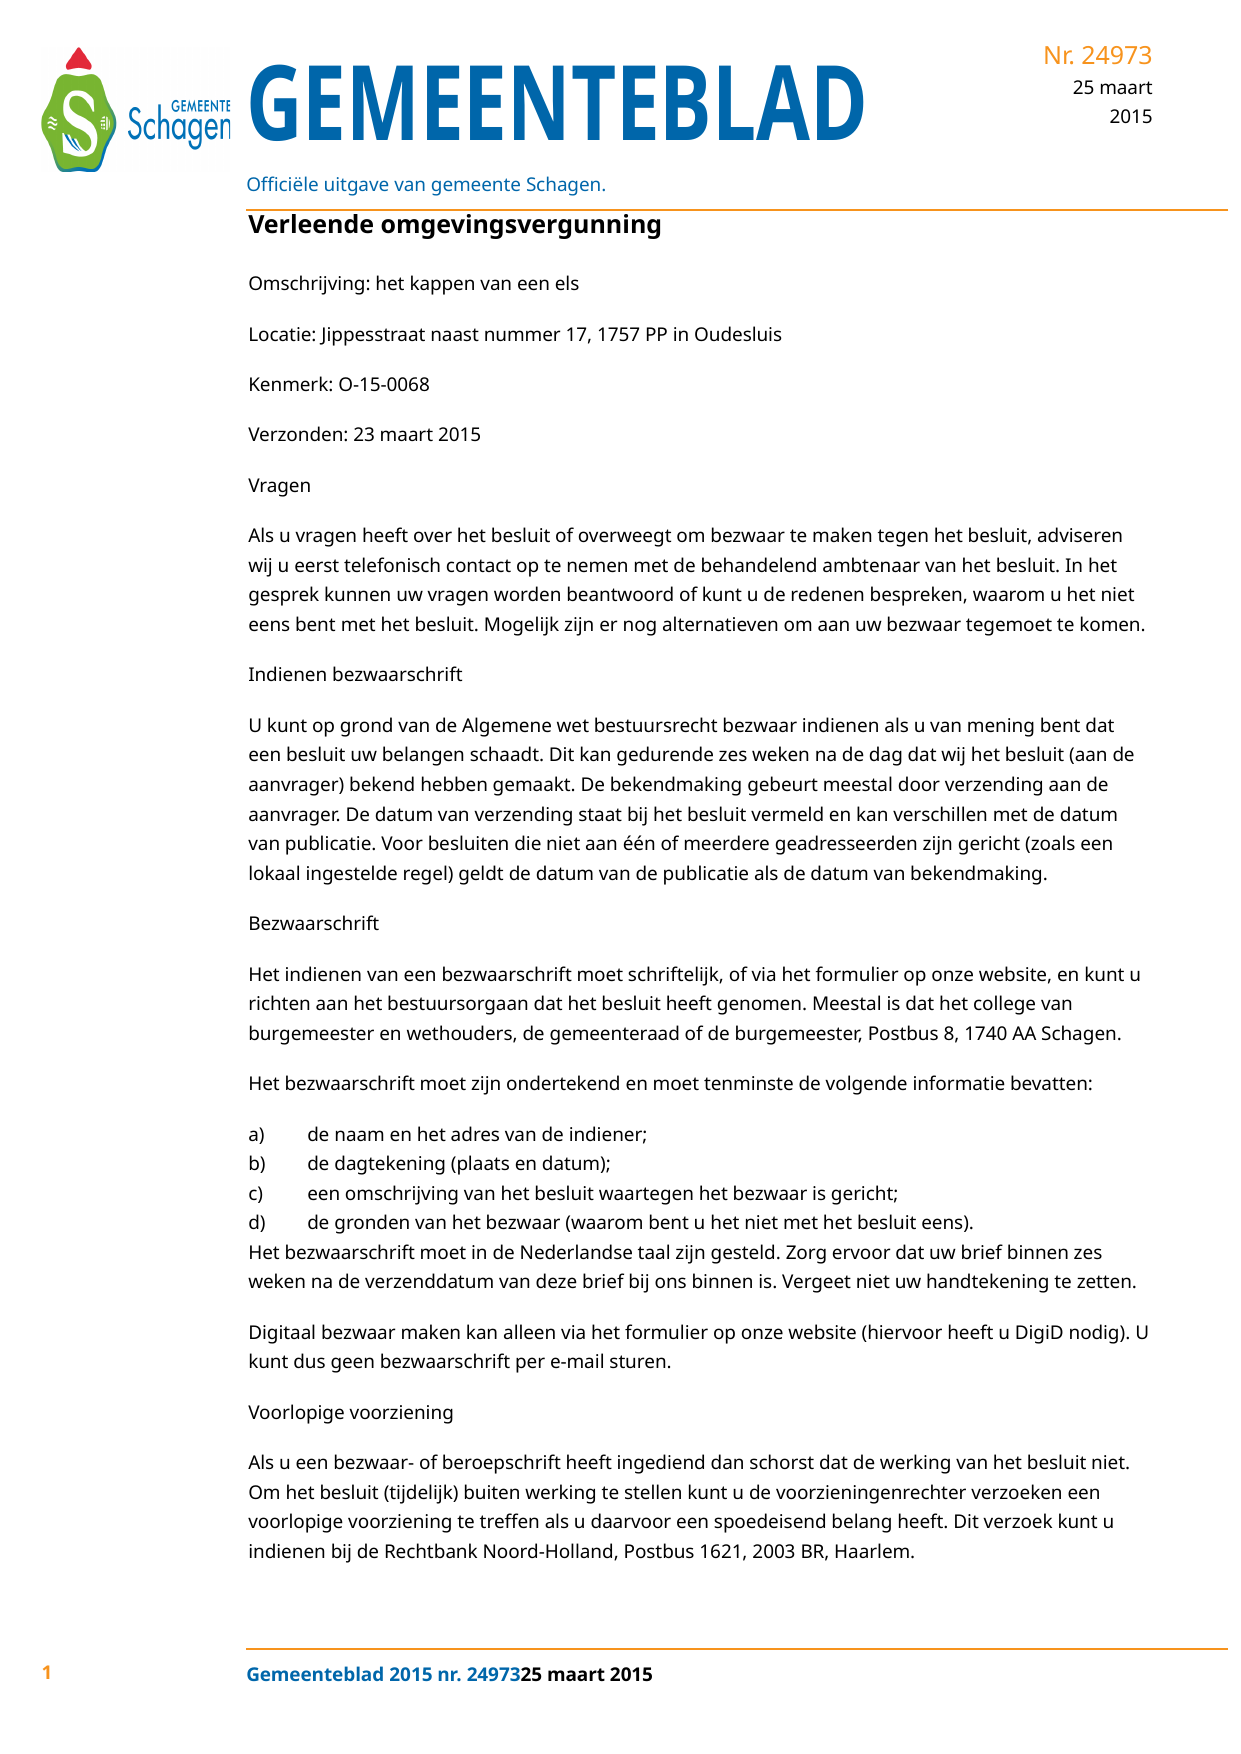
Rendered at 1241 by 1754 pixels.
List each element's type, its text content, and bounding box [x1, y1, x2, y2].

text Bezwaarschrift [248, 910, 1152, 936]
list een omschrijving van het besluit waartegen het bezwaar is gericht; [248, 1180, 1152, 1206]
text U kunt op grond van de Algemene wet bestuursrecht bezwaar indienen als u van mening bent dat een besluit uw belangen schaadt. Dit kan gedurende zes weken na de dag dat wij het besluit (aan de aanvrager) bekend hebben gemaakt. De bekendmaking gebeurt meestal door verzending aan de aanvrager. De datum van verzending staat bij het besluit vermeld en kan verschillen met de datum van publicatie. Voor besluiten die niet aan één of meerdere geadresseerden zijn gericht (zoals een lokaal ingestelde regel) geldt de datum van de publicatie als de datum van bekendmaking. [248, 712, 1152, 886]
text Locatie: Jippesstraat naast nummer 17, 1757 PP in Oudesluis [248, 321, 1152, 346]
text Het bezwaarschrift moet zijn ondertekend en moet tenminste de volgende informatie bevatten: [248, 1070, 1152, 1096]
text Als u een bezwaar- of beroepschrift heeft ingediend dan schorst dat de werking van het besluit niet. Om het besluit (tijdelijk) buiten werking te stellen kunt u de voorzieningenrechter verzoeken een voorlopige voorziening te treffen als u daarvoor een spoedeisend belang heeft. Dit verzoek kunt u indienen bij de Rechtbank Noord-Holland, Postbus 1621, 2003 BR, Haarlem. [248, 1449, 1152, 1564]
picture [41, 47, 231, 172]
text Het indienen van een bezwaarschrift moet schriftelijk, of via het formulier op onze website, en kunt u richten aan het bestuursorgaan dat het besluit heeft genomen. Meestal is dat het college van burgemeester en wethouders, de gemeenteraad of de burgemeester, Postbus 8, 1740 AA Schagen. [248, 961, 1152, 1046]
text Indienen bezwaarschrift [248, 662, 1152, 687]
text Digitaal bezwaar maken kan alleen via het formulier op onze website (hiervoor heeft u DigiD nodig). U kunt dus geen bezwaarschrift per e-mail sturen. [248, 1319, 1152, 1374]
text Kenmerk: O-15-0068 [248, 371, 1152, 397]
list de gronden van het bezwaar (waarom bent u het niet met het besluit eens). [248, 1209, 1152, 1235]
list de dagtekening (plaats en datum); [248, 1150, 1152, 1176]
text Verzonden: 23 maart 2015 [248, 422, 1152, 447]
text Voorlopige voorziening [248, 1399, 1152, 1425]
text Omschrijving: het kappen van een els [248, 270, 1152, 296]
list de naam en het adres van de indiener; [248, 1121, 1152, 1146]
text Verleende omgevingsvergunning [248, 211, 1152, 241]
text Als u vragen heeft over het besluit of overweegt om bezwaar te maken tegen het besluit, adviseren wij u eerst telefonisch contact op te nemen met de behandelend ambtenaar van het besluit. In het gesprek kunnen uw vragen worden beantwoord of kunt u de redenen bespreken, waarom u het niet eens bent met het besluit. Mogelijk zijn er nog alternatieven om aan uw bezwaar tegemoet te komen. [248, 522, 1152, 637]
text Vragen [248, 472, 1152, 498]
text Het bezwaarschrift moet in de Nederlandse taal zijn gesteld. Zorg ervoor dat uw brief binnen zes weken na de verzenddatum van deze brief bij ons binnen is. Vergeet niet uw handtekening te zetten. [248, 1239, 1152, 1294]
